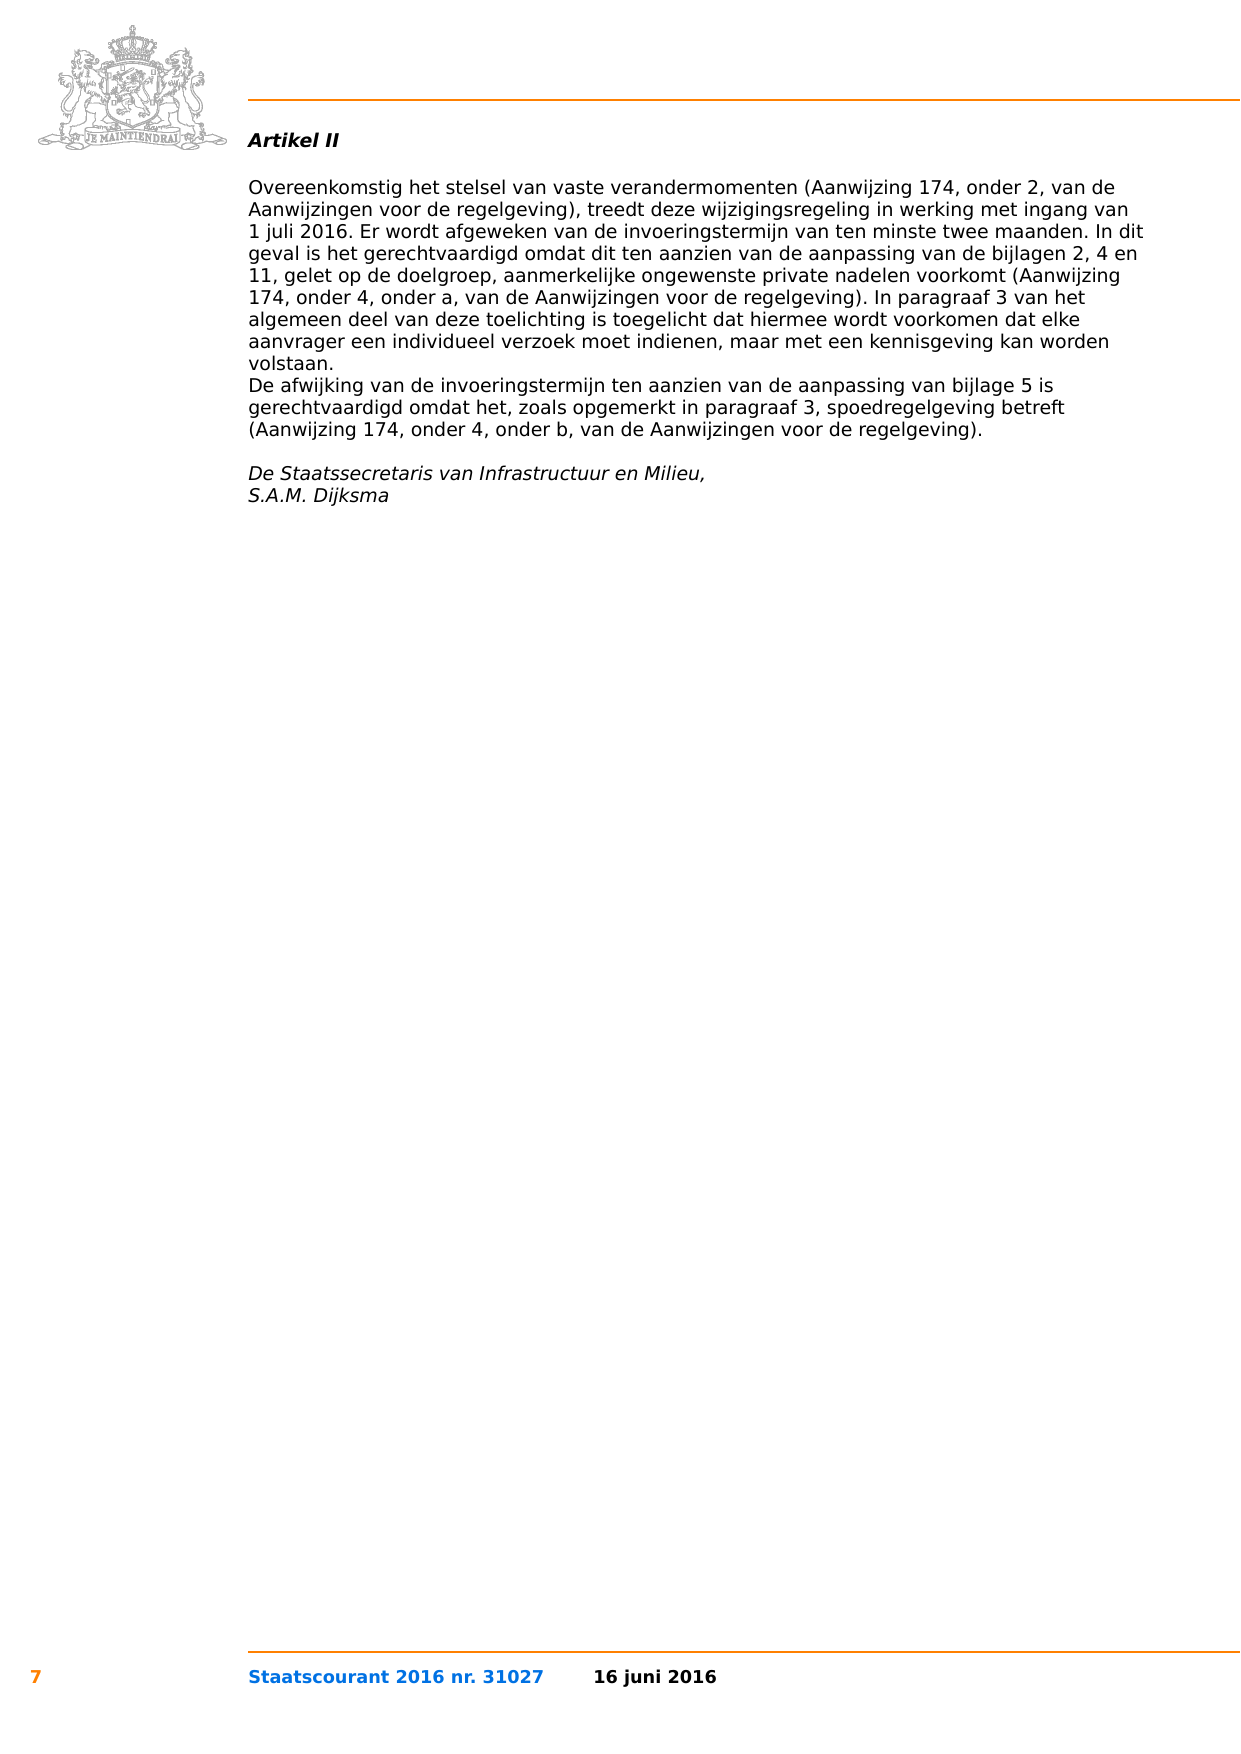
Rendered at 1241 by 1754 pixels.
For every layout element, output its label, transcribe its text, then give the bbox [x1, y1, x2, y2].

subtitle Artikel II [248, 130, 1163, 152]
text Overeenkomstig het stelsel van vaste verandermomenten (Aanwijzing 174, onder 2, van de Aanwijzingen voor de regelgeving), treedt deze wijzigingsregeling in werking met ingang van 1 juli 2016. Er wordt afgeweken van de invoeringstermijn van ten minste twee maanden. In dit geval is het gerechtvaardigd omdat dit ten aanzien van de aanpassing van de bijlagen 2, 4 en 11, gelet op de doelgroep, aanmerkelijke ongewenste private nadelen voorkomt (Aanwijzing 174, onder 4, onder a, van de Aanwijzingen voor de regelgeving). In paragraaf 3 van het algemeen deel van deze toelichting is toegelicht dat hiermee wordt voorkomen dat elke aanvrager een individueel verzoek moet indienen, maar met een kennisgeving kan worden volstaan. [248, 177, 1163, 375]
text De afwijking van de invoeringstermijn ten aanzien van de aanpassing van bijlage 5 is gerechtvaardigd omdat het, zoals opgemerkt in paragraaf 3, spoedregelgeving betreft (Aanwijzing 174, onder 4, onder b, van de Aanwijzingen voor de regelgeving). [248, 375, 1163, 441]
picture [38, 25, 227, 150]
text De Staatssecretaris van Infrastructuur en Milieu, S.A.M. Dijksma [248, 462, 1163, 506]
